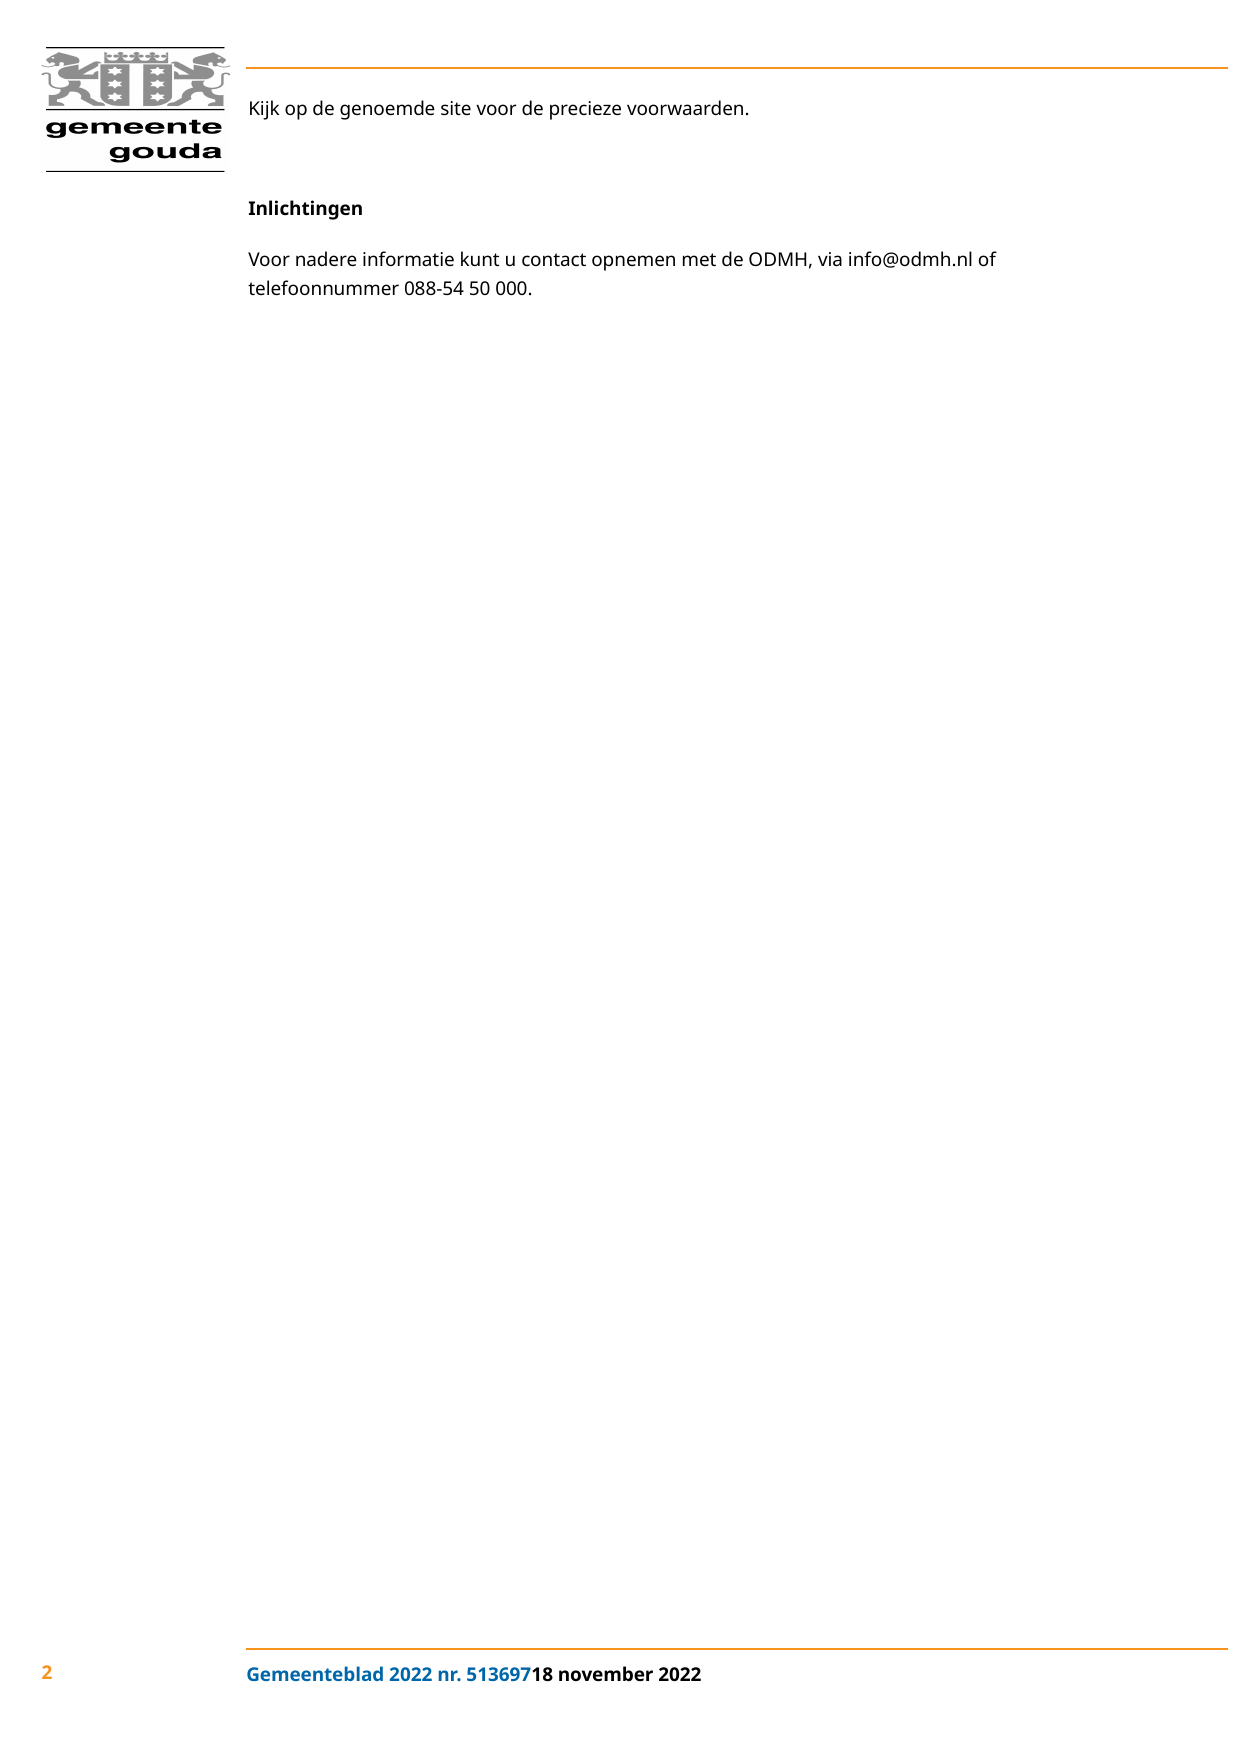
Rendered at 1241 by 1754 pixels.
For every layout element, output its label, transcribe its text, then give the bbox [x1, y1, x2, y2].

text Voor nadere informatie kunt u contact opnemen met de ODMH, via info@odmh.nl of telefoonnummer 088-54 50 000. [248, 246, 1152, 301]
text Inlichtingen [248, 196, 1152, 221]
text Kijk op de genoemde site voor de precieze voorwaarden. [248, 95, 1152, 121]
picture [41, 47, 231, 172]
